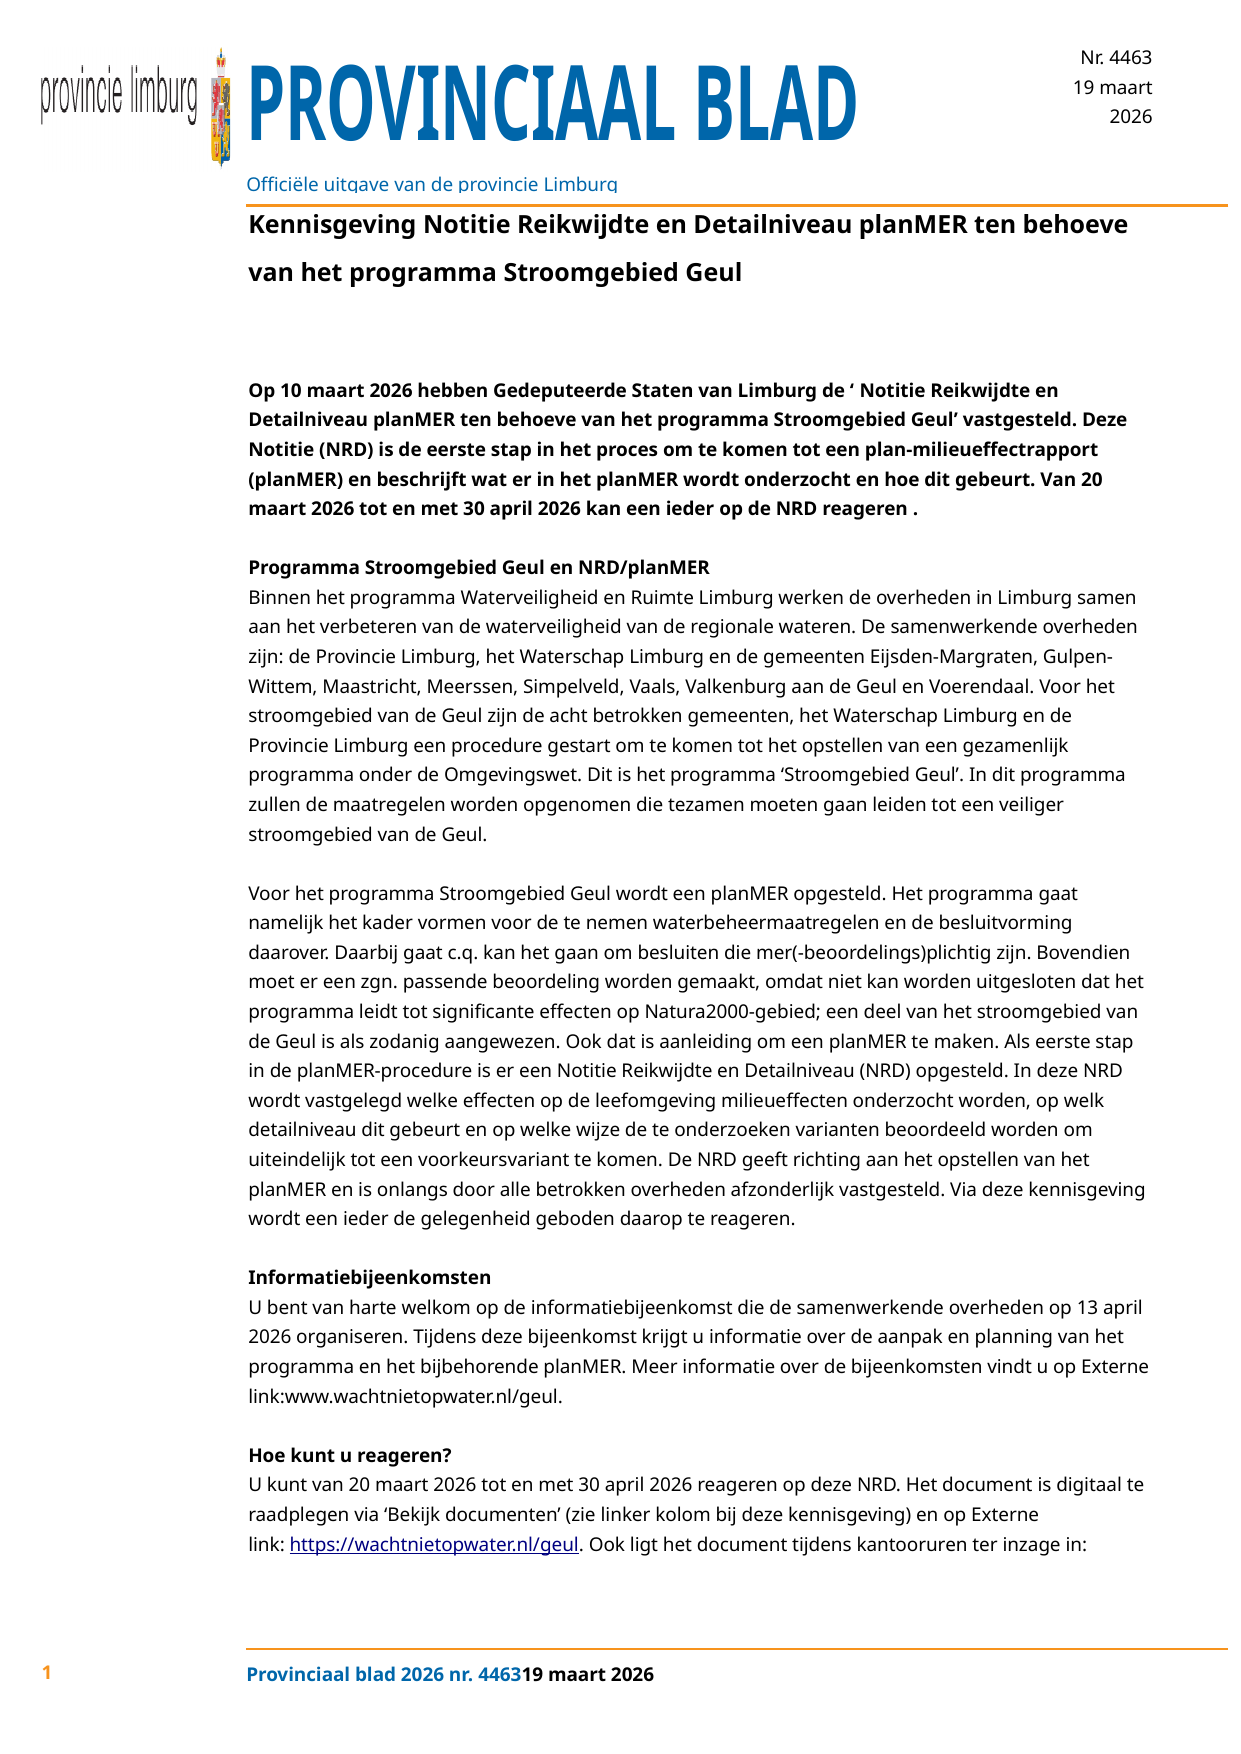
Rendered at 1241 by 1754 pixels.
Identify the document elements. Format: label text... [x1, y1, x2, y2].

text Binnen het programma Waterveiligheid en Ruimte Limburg werken de overheden in Limburg samen aan het verbeteren van de waterveiligheid van de regionale wateren. De samenwerkende overheden zijn: de Provincie Limburg, het Waterschap Limburg en de gemeenten Eijsden-Margraten, Gulpen-Wittem, Maastricht, Meerssen, Simpelveld, Vaals, Valkenburg aan de Geul en Voerendaal. Voor het stroomgebied van de Geul zijn de acht betrokken gemeenten, het Waterschap Limburg en de Provincie Limburg een procedure gestart om te komen tot het opstellen van een gezamenlijk programma onder de Omgevingswet. Dit is het programma ‘Stroomgebied Geul’. In dit programma zullen de maatregelen worden opgenomen die tezamen moeten gaan leiden tot een veiliger stroomgebied van de Geul. [248, 584, 1152, 847]
text U bent van harte welkom op de informatiebijeenkomst die de samenwerkende overheden op 13 april 2026 organiseren. Tijdens deze bijeenkomst krijgt u informatie over de aanpak en planning van het programma en het bijbehorende planMER. Meer informatie over de bijeenkomsten vindt u op Externe link:www.wachtnietopwater.nl/geul. [248, 1294, 1152, 1409]
text Voor het programma Stroomgebied Geul wordt een planMER opgesteld. Het programma gaat namelijk het kader vormen voor de te nemen waterbeheermaatregelen en de besluitvorming daarover. Daarbij gaat c.q. kan het gaan om besluiten die mer(-beoordelings)plichtig zijn. Bovendien moet er een zgn. passende beoordeling worden gemaakt, omdat niet kan worden uitgesloten dat het programma leidt tot significante effecten op Natura2000-gebied; een deel van het stroomgebied van de Geul is als zodanig aangewezen. Ook dat is aanleiding om een planMER te maken. Als eerste stap in de planMER-procedure is er een Notitie Reikwijdte en Detailniveau (NRD) opgesteld. In deze NRD wordt vastgelegd welke effecten op de leefomgeving milieueffecten onderzocht worden, op welk detailniveau dit gebeurt en op welke wijze de te onderzoeken varianten beoordeeld worden om uiteindelijk tot een voorkeursvariant te komen. De NRD geeft richting aan het opstellen van het planMER en is onlangs door alle betrokken overheden afzonderlijk vastgesteld. Via deze kennisgeving wordt een ieder de gelegenheid geboden daarop te reageren. [248, 880, 1152, 1231]
text Programma Stroomgebied Geul en NRD/planMER [248, 554, 1152, 580]
text Kennisgeving Notitie Reikwijdte en Detailniveau planMER ten behoeve van het programma Stroomgebied Geul [248, 207, 1152, 288]
text Informatiebijeenkomsten [248, 1264, 1152, 1290]
text Op 10 maart 2026 hebben Gedeputeerde Staten van Limburg de ‘ Notitie Reikwijdte en Detailniveau planMER ten behoeve van het programma Stroomgebied Geul’ vastgesteld. Deze Notitie (NRD) is de eerste stap in het proces om te komen tot een plan-milieueffectrapport (planMER) en beschrijft wat er in het planMER wordt onderzocht en hoe dit gebeurt. Van 20 maart 2026 tot en met 30 april 2026 kan een ieder op de NRD reageren . [248, 377, 1152, 521]
picture [41, 47, 231, 172]
text U kunt van 20 maart 2026 tot en met 30 april 2026 reageren op deze NRD. Het document is digitaal te raadplegen via ‘Bekijk documenten’ (zie linker kolom bij deze kennisgeving) en op Externe link: https://wachtnietopwater.nl/geul. Ook ligt het document tijdens kantooruren ter inzage in: [248, 1472, 1152, 1557]
text Hoe kunt u reageren? [248, 1442, 1152, 1468]
